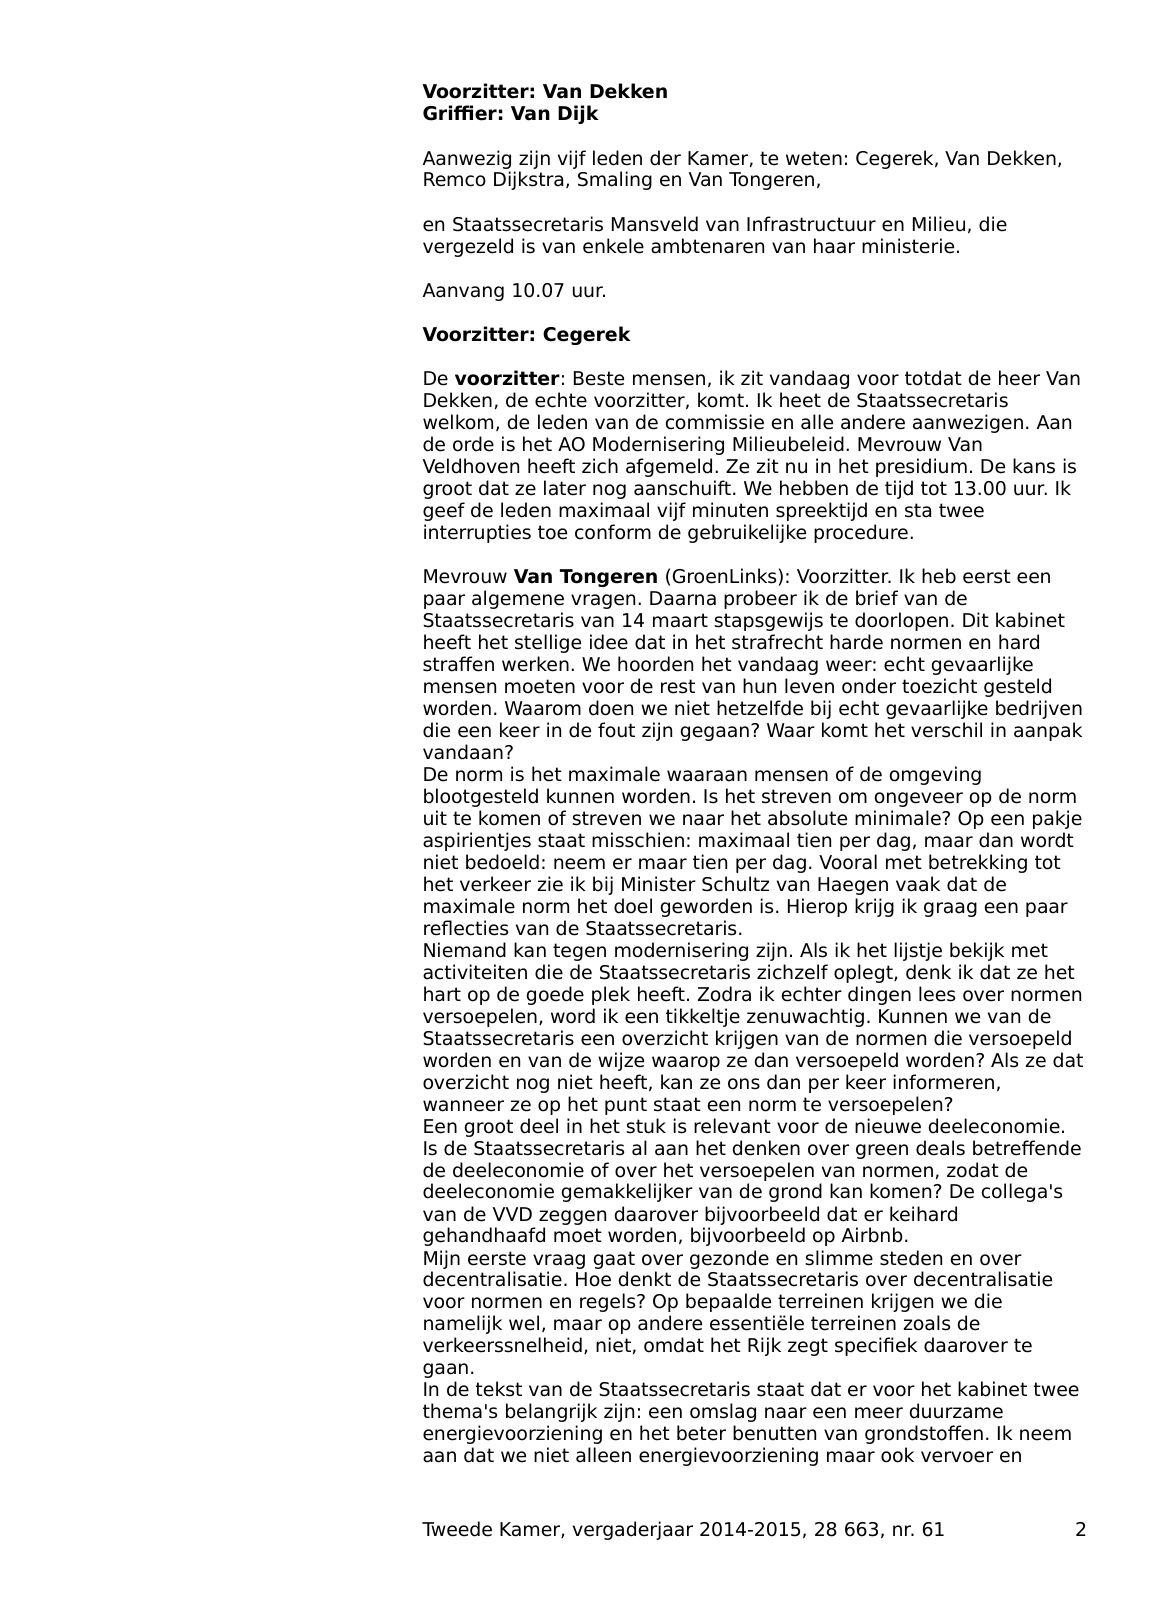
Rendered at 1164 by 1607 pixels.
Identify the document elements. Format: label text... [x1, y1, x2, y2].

text Griffier: Van Dijk [422, 103, 1087, 125]
text en Staatssecretaris Mansveld van Infrastructuur en Milieu, die vergezeld is van enkele ambtenaren van haar ministerie. [422, 213, 1087, 257]
text De voorzitter: Beste mensen, ik zit vandaag voor totdat de heer Van Dekken, de echte voorzitter, komt. Ik heet de Staatssecretaris welkom, de leden van de commissie en alle andere aanwezigen. Aan de orde is het AO Modernisering Milieubeleid. Mevrouw Van Veldhoven heeft zich afgemeld. Ze zit nu in het presidium. De kans is groot dat ze later nog aanschuift. We hebben de tijd tot 13.00 uur. Ik geef de leden maximaal vijf minuten spreektijd en sta twee interrupties toe conform de gebruikelijke procedure. [422, 368, 1087, 544]
text Aanvang 10.07 uur. [422, 280, 1087, 302]
text Mevrouw Van Tongeren (GroenLinks): Voorzitter. Ik heb eerst een paar algemene vragen. Daarna probeer ik de brief van de Staatssecretaris van 14 maart stapsgewijs te doorlopen. Dit kabinet heeft het stellige idee dat in het strafrecht harde normen en hard straffen werken. We hoorden het vandaag weer: echt gevaarlijke mensen moeten voor de rest van hun leven onder toezicht gesteld worden. Waarom doen we niet hetzelfde bij echt gevaarlijke bedrijven die een keer in de fout zijn gegaan? Waar komt het verschil in aanpak vandaan? [422, 566, 1087, 764]
text Mijn eerste vraag gaat over gezonde en slimme steden en over decentralisatie. Hoe denkt de Staatssecretaris over decentralisatie voor normen en regels? Op bepaalde terreinen krijgen we die namelijk wel, maar op andere essentiële terreinen zoals de verkeerssnelheid, niet, omdat het Rijk zegt specifiek daarover te gaan. [422, 1247, 1087, 1379]
text De norm is het maximale waaraan mensen of de omgeving blootgesteld kunnen worden. Is het streven om ongeveer op de norm uit te komen of streven we naar het absolute minimale? Op een pakje aspirientjes staat misschien: maximaal tien per dag, maar dan wordt niet bedoeld: neem er maar tien per dag. Vooral met betrekking tot het verkeer zie ik bij Minister Schultz van Haegen vaak dat de maximale norm het doel geworden is. Hierop krijg ik graag een paar reflecties van de Staatssecretaris. [422, 764, 1087, 940]
text Aanwezig zijn vijf leden der Kamer, te weten: Cegerek, Van Dekken, Remco Dijkstra, Smaling en Van Tongeren, [422, 147, 1087, 191]
text Voorzitter: Cegerek [422, 324, 1087, 346]
text Voorzitter: Van Dekken [422, 81, 1087, 103]
text Een groot deel in het stuk is relevant voor de nieuwe deeleconomie. Is de Staatssecretaris al aan het denken over green deals betreffende de deeleconomie of over het versoepelen van normen, zodat de deeleconomie gemakkelijker van de grond kan komen? De collega's van de VVD zeggen daarover bijvoorbeeld dat er keihard gehandhaafd moet worden, bijvoorbeeld op Airbnb. [422, 1116, 1087, 1247]
text In de tekst van de Staatssecretaris staat dat er voor het kabinet twee thema's belangrijk zijn: een omslag naar een meer duurzame energievoorziening en het beter benutten van grondstoffen. Ik neem aan dat we niet alleen energievoorziening maar ook vervoer en [422, 1379, 1087, 1467]
text Niemand kan tegen modernisering zijn. Als ik het lijstje bekijk met activiteiten die de Staatssecretaris zichzelf oplegt, denk ik dat ze het hart op de goede plek heeft. Zodra ik echter dingen lees over normen versoepelen, word ik een tikkeltje zenuwachtig. Kunnen we van de Staatssecretaris een overzicht krijgen van de normen die versoepeld worden en van de wijze waarop ze dan versoepeld worden? Als ze dat overzicht nog niet heeft, kan ze ons dan per keer informeren, wanneer ze op het punt staat een norm te versoepelen? [422, 940, 1087, 1116]
